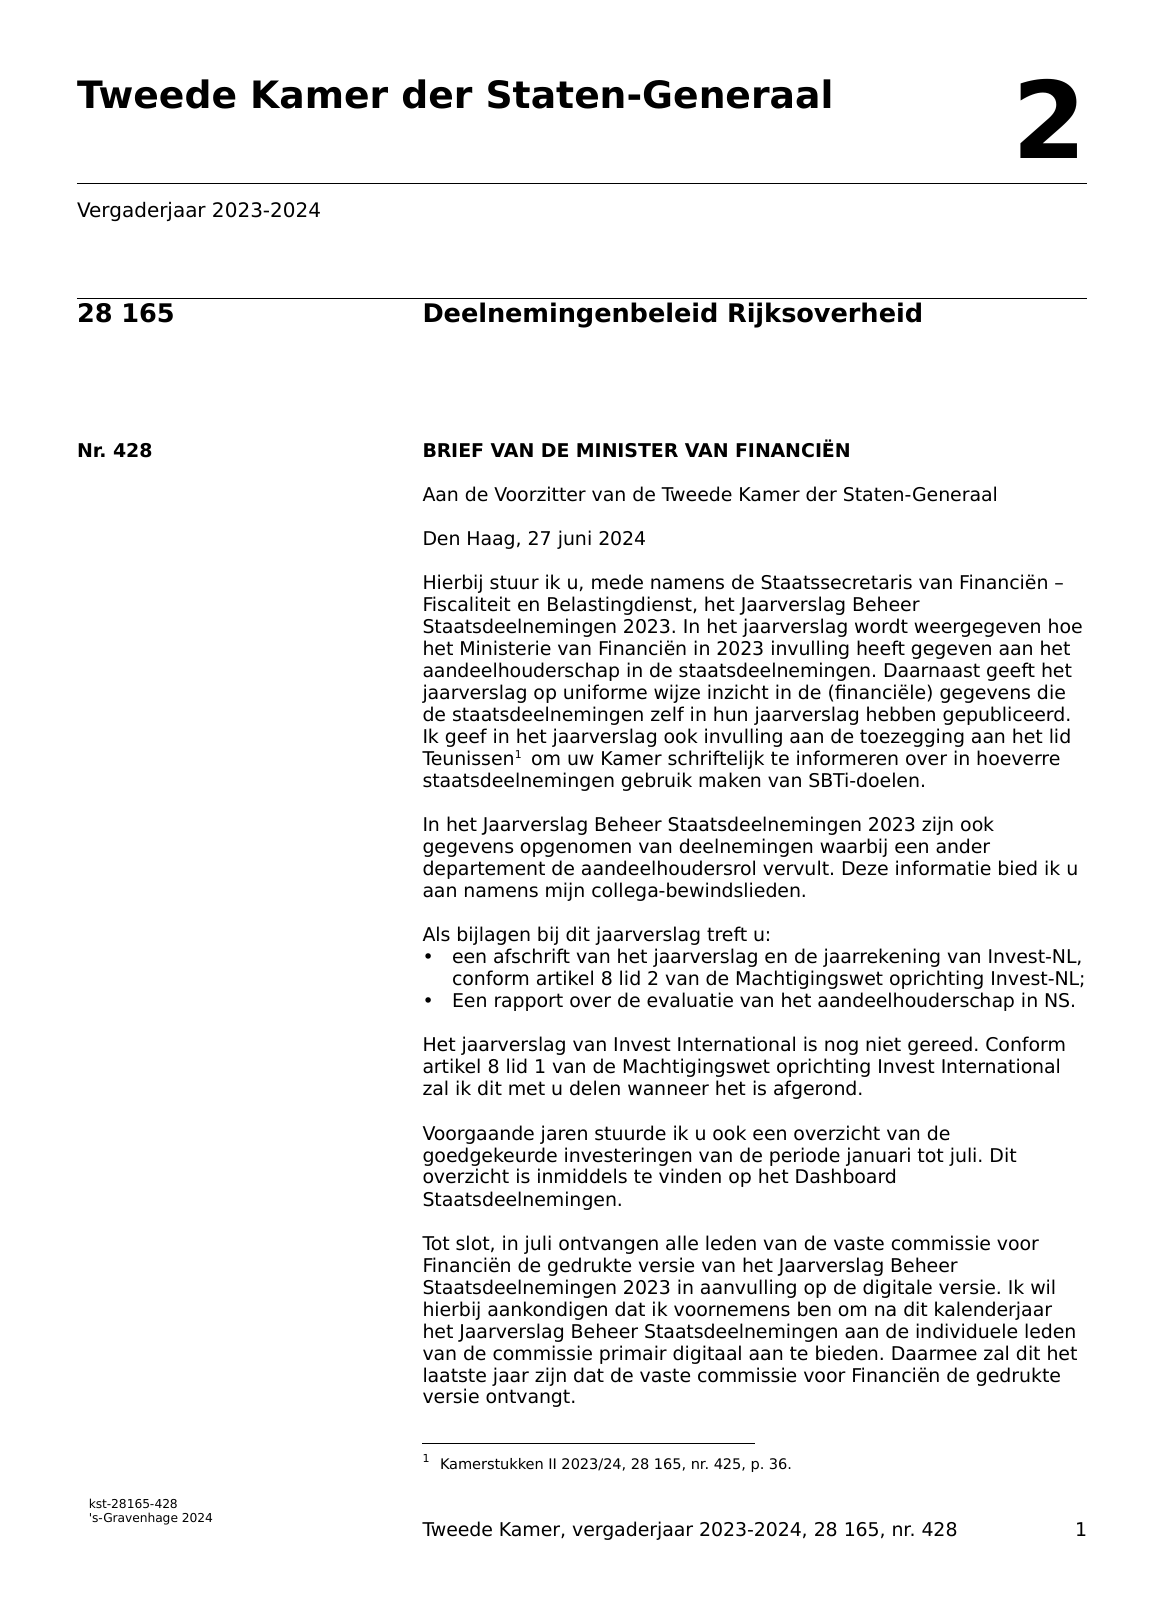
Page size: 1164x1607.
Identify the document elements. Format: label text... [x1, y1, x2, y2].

text Aan de Voorzitter van de Tweede Kamer der Staten-Generaal [422, 484, 1087, 506]
text 's-Gravenhage 2024 [88, 1511, 323, 1525]
text Als bijlagen bij dit jaarverslag treft u: [422, 924, 1087, 946]
text Tot slot, in juli ontvangen alle leden van de vaste commissie voor Financiën de gedrukte versie van het Jaarverslag Beheer Staatsdeelnemingen 2023 in aanvulling op de digitale versie. Ik wil hierbij aankondigen dat ik voornemens ben om na dit kalenderjaar het Jaarverslag Beheer Staatsdeelnemingen aan de individuele leden van de commissie primair digitaal aan te bieden. Daarmee zal dit het laatste jaar zijn dat de vaste commissie voor Financiën de gedrukte versie ontvangt. [422, 1233, 1087, 1408]
text Voorgaande jaren stuurde ik u ook een overzicht van de goedgekeurde investeringen van de periode januari tot juli. Dit overzicht is inmiddels te vinden op het Dashboard Staatsdeelnemingen. [422, 1122, 1087, 1210]
text kst-28165-428 [88, 1497, 323, 1511]
table_header 2 [886, 59, 1087, 183]
text Den Haag, 27 juni 2024 [422, 528, 1087, 550]
text In het Jaarverslag Beheer Staatsdeelnemingen 2023 zijn ook gegevens opgenomen van deelnemingen waarbij een ander departement de aandeelhoudersrol vervult. Deze informatie bied ik u aan namens mijn collega-bewindslieden. [422, 814, 1087, 902]
subtitle 28 165 Deelnemingenbeleid Rijksoverheid [77, 299, 1087, 329]
text Hierbij stuur ik u, mede namens de Staatssecretaris van Financiën – Fiscaliteit en Belastingdienst, het Jaarverslag Beheer Staatsdeelnemingen 2023. In het jaarverslag wordt weergegeven hoe het Ministerie van Financiën in 2023 invulling heeft gegeven aan het aandeelhouderschap in de staatsdeelnemingen. Daarnaast geeft het jaarverslag op uniforme wijze inzicht in de (financiële) gegevens die de staatsdeelnemingen zelf in hun jaarverslag hebben gepubliceerd. Ik geef in het jaarverslag ook invulling aan de toezegging aan het lid Teunissen om uw Kamer schriftelijk te informeren over in hoeverre staatsdeelnemingen gebruik maken van SBTi-doelen. [422, 572, 1087, 792]
text • een afschrift van het jaarverslag en de jaarrekening van Invest-NL, conform artikel 8 lid 2 van de Machtigingswet oprichting Invest-NL; [422, 946, 1087, 990]
text Het jaarverslag van Invest International is nog niet gereed. Conform artikel 8 lid 1 van de Machtigingswet oprichting Invest International zal ik dit met u delen wanneer het is afgerond. [422, 1034, 1087, 1100]
table_header Tweede Kamer der Staten-Generaal [77, 59, 886, 183]
text • Een rapport over de evaluatie van het aandeelhouderschap in NS. [422, 990, 1087, 1012]
subtitle Nr. 428 BRIEF VAN DE MINISTER VAN FINANCIËN [77, 440, 1087, 462]
table_cell Vergaderjaar 2023-2024 [77, 184, 1087, 298]
text Kamerstukken II 2023/24, 28 165, nr. 425, p. 36. [422, 1452, 1087, 1474]
